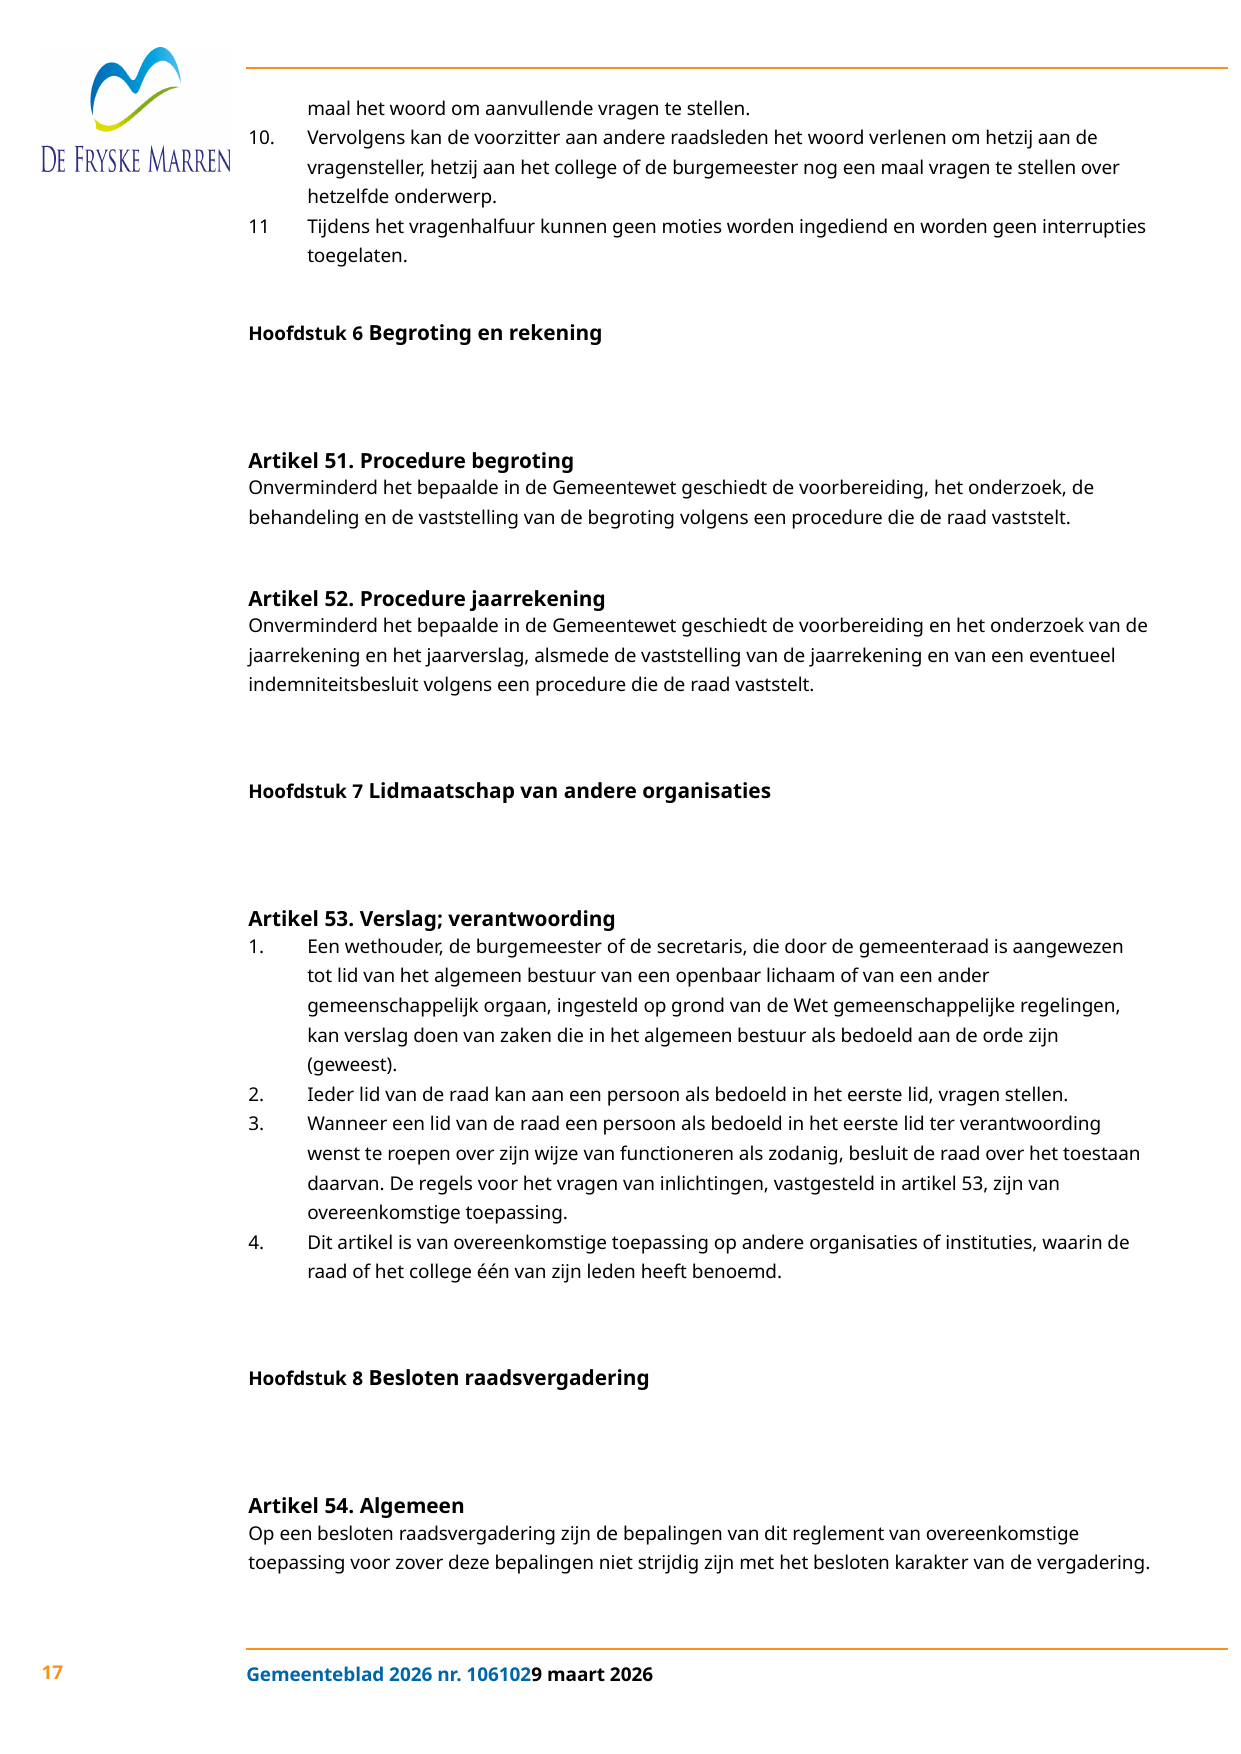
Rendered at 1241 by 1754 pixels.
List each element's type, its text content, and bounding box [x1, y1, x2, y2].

list Wanneer een lid van de raad een persoon als bedoeld in het eerste lid ter verantwoording wenst te roepen over zijn wijze van functioneren als zodanig, besluit de raad over het toestaan daarvan. De regels voor het vragen van inlichtingen, vastgesteld in artikel 53, zijn van overeenkomstige toepassing. [248, 1111, 1152, 1225]
text Artikel 53. Verslag; verantwoording [248, 904, 1152, 933]
list Vervolgens kan de voorzitter aan andere raadsleden het woord verlenen om hetzij aan de vragensteller, hetzij aan het college of de burgemeester nog een maal vragen te stellen over hetzelfde onderwerp. [248, 124, 1152, 209]
text Hoofdstuk 6 Begroting en rekening [248, 318, 1152, 346]
list Ieder lid van de raad kan aan een persoon als bedoeld in het eerste lid, vragen stellen. [248, 1081, 1152, 1107]
text Artikel 54. Algemeen [248, 1491, 1152, 1520]
picture [41, 47, 231, 172]
text Artikel 51. Procedure begroting [248, 446, 1152, 474]
list Een wethouder, de burgemeester of de secretaris, die door de gemeenteraad is aangewezen tot lid van het algemeen bestuur van een openbaar lichaam of van een ander gemeenschappelijk orgaan, ingesteld op grond van de Wet gemeenschappelijke regelingen, kan verslag doen van zaken die in het algemeen bestuur als bedoeld aan de orde zijn (geweest). [248, 933, 1152, 1077]
list Tijdens het vragenhalfuur kunnen geen moties worden ingediend en worden geen interrupties toegelaten. [248, 213, 1152, 268]
text Artikel 52. Procedure jaarrekening [248, 584, 1152, 612]
text Onverminderd het bepaalde in de Gemeentewet geschiedt de voorbereiding en het onderzoek van de jaarrekening en het jaarverslag, alsmede de vaststelling van de jaarrekening en van een eventueel indemniteitsbesluit volgens een procedure die de raad vaststelt. [248, 612, 1152, 697]
list maal het woord om aanvullende vragen te stellen. [248, 95, 1152, 121]
text Hoofdstuk 8 Besloten raadsvergadering [248, 1363, 1152, 1392]
text Hoofdstuk 7 Lidmaatschap van andere organisaties [248, 776, 1152, 805]
text Onverminderd het bepaalde in de Gemeentewet geschiedt de voorbereiding, het onderzoek, de behandeling en de vaststelling van de begroting volgens een procedure die de raad vaststelt. [248, 474, 1152, 530]
list Dit artikel is van overeenkomstige toepassing op andere organisaties of instituties, waarin de raad of het college één van zijn leden heeft benoemd. [248, 1229, 1152, 1284]
text Op een besloten raadsvergadering zijn de bepalingen van dit reglement van overeenkomstige toepassing voor zover deze bepalingen niet strijdig zijn met het besloten karakter van de vergadering. [248, 1520, 1152, 1575]
